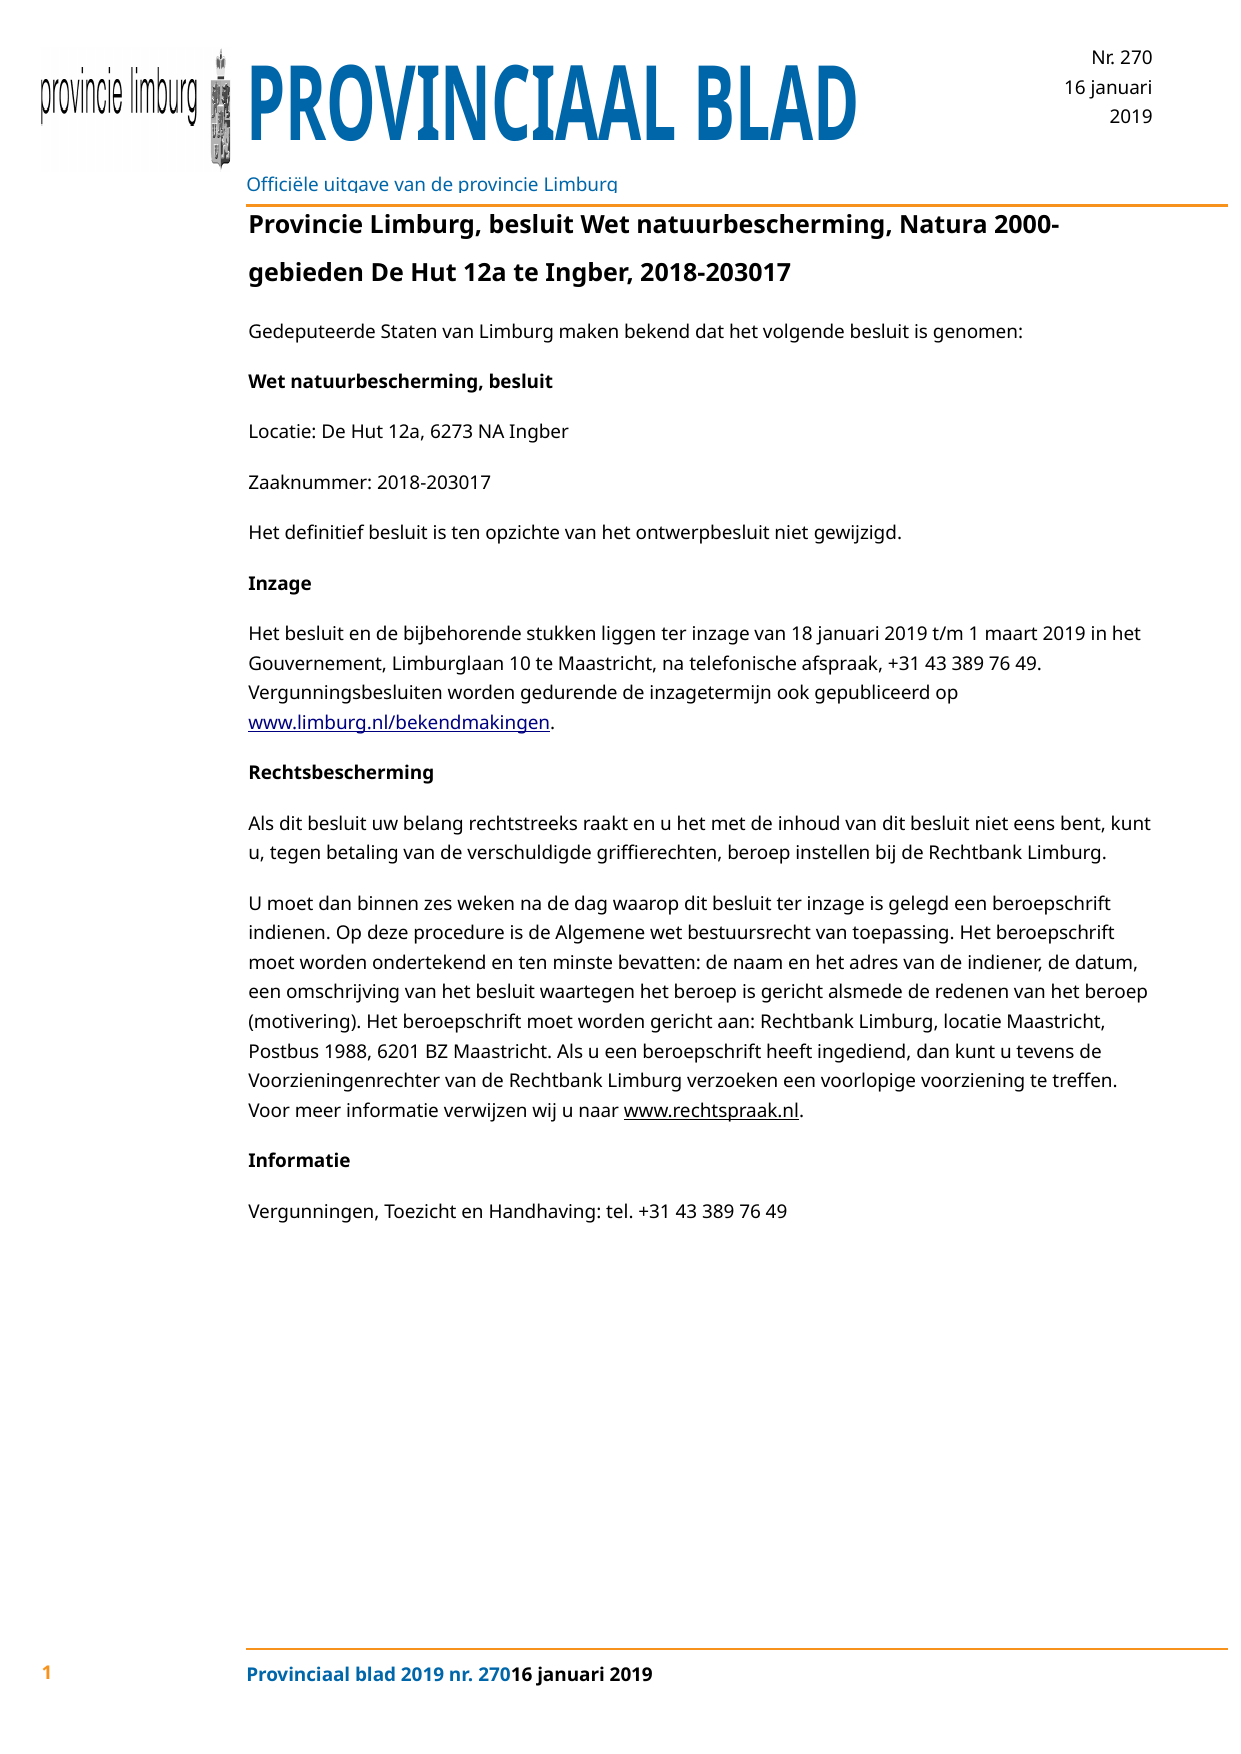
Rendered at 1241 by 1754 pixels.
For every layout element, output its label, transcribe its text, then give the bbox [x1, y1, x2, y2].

text Informatie [248, 1147, 1152, 1173]
text Wet natuurbescherming, besluit [248, 368, 1152, 394]
text U moet dan binnen zes weken na de dag waarop dit besluit ter inzage is gelegd een beroepschrift indienen. Op deze procedure is de Algemene wet bestuursrecht van toepassing. Het beroepschrift moet worden ondertekend en ten minste bevatten: de naam en het adres van de indiener, de datum, een omschrijving van het besluit waartegen het beroep is gericht alsmede de redenen van het beroep (motivering). Het beroepschrift moet worden gericht aan: Rechtbank Limburg, locatie Maastricht, Postbus 1988, 6201 BZ Maastricht. Als u een beroepschrift heeft ingediend, dan kunt u tevens de Voorzieningenrechter van de Rechtbank Limburg verzoeken een voorlopige voorziening te treffen. Voor meer informatie verwijzen wij u naar www.rechtspraak.nl. [248, 890, 1152, 1123]
text Vergunningen, Toezicht en Handhaving: tel. +31 43 389 76 49 [248, 1198, 1152, 1224]
text Locatie: De Hut 12a, 6273 NA Ingber [248, 419, 1152, 444]
text Inzage [248, 570, 1152, 596]
picture [41, 47, 231, 172]
text Het definitief besluit is ten opzichte van het ontwerpbesluit niet gewijzigd. [248, 519, 1152, 545]
text Gedeputeerde Staten van Limburg maken bekend dat het volgende besluit is genomen: [248, 318, 1152, 344]
text Rechtsbescherming [248, 759, 1152, 785]
text Als dit besluit uw belang rechtstreeks raakt en u het met de inhoud van dit besluit niet eens bent, kunt u, tegen betaling van de verschuldigde griffierechten, beroep instellen bij de Rechtbank Limburg. [248, 810, 1152, 865]
text Het besluit en de bijbehorende stukken liggen ter inzage van 18 januari 2019 t/m 1 maart 2019 in het Gouvernement, Limburglaan 10 te Maastricht, na telefonische afspraak, +31 43 389 76 49. Vergunningsbesluiten worden gedurende de inzagetermijn ook gepubliceerd op www.limburg.nl/bekendmakingen. [248, 620, 1152, 735]
text Provincie Limburg, besluit Wet natuurbescherming, Natura 2000-gebieden De Hut 12a te Ingber, 2018-203017 [248, 207, 1152, 288]
text Zaaknummer: 2018-203017 [248, 469, 1152, 495]
